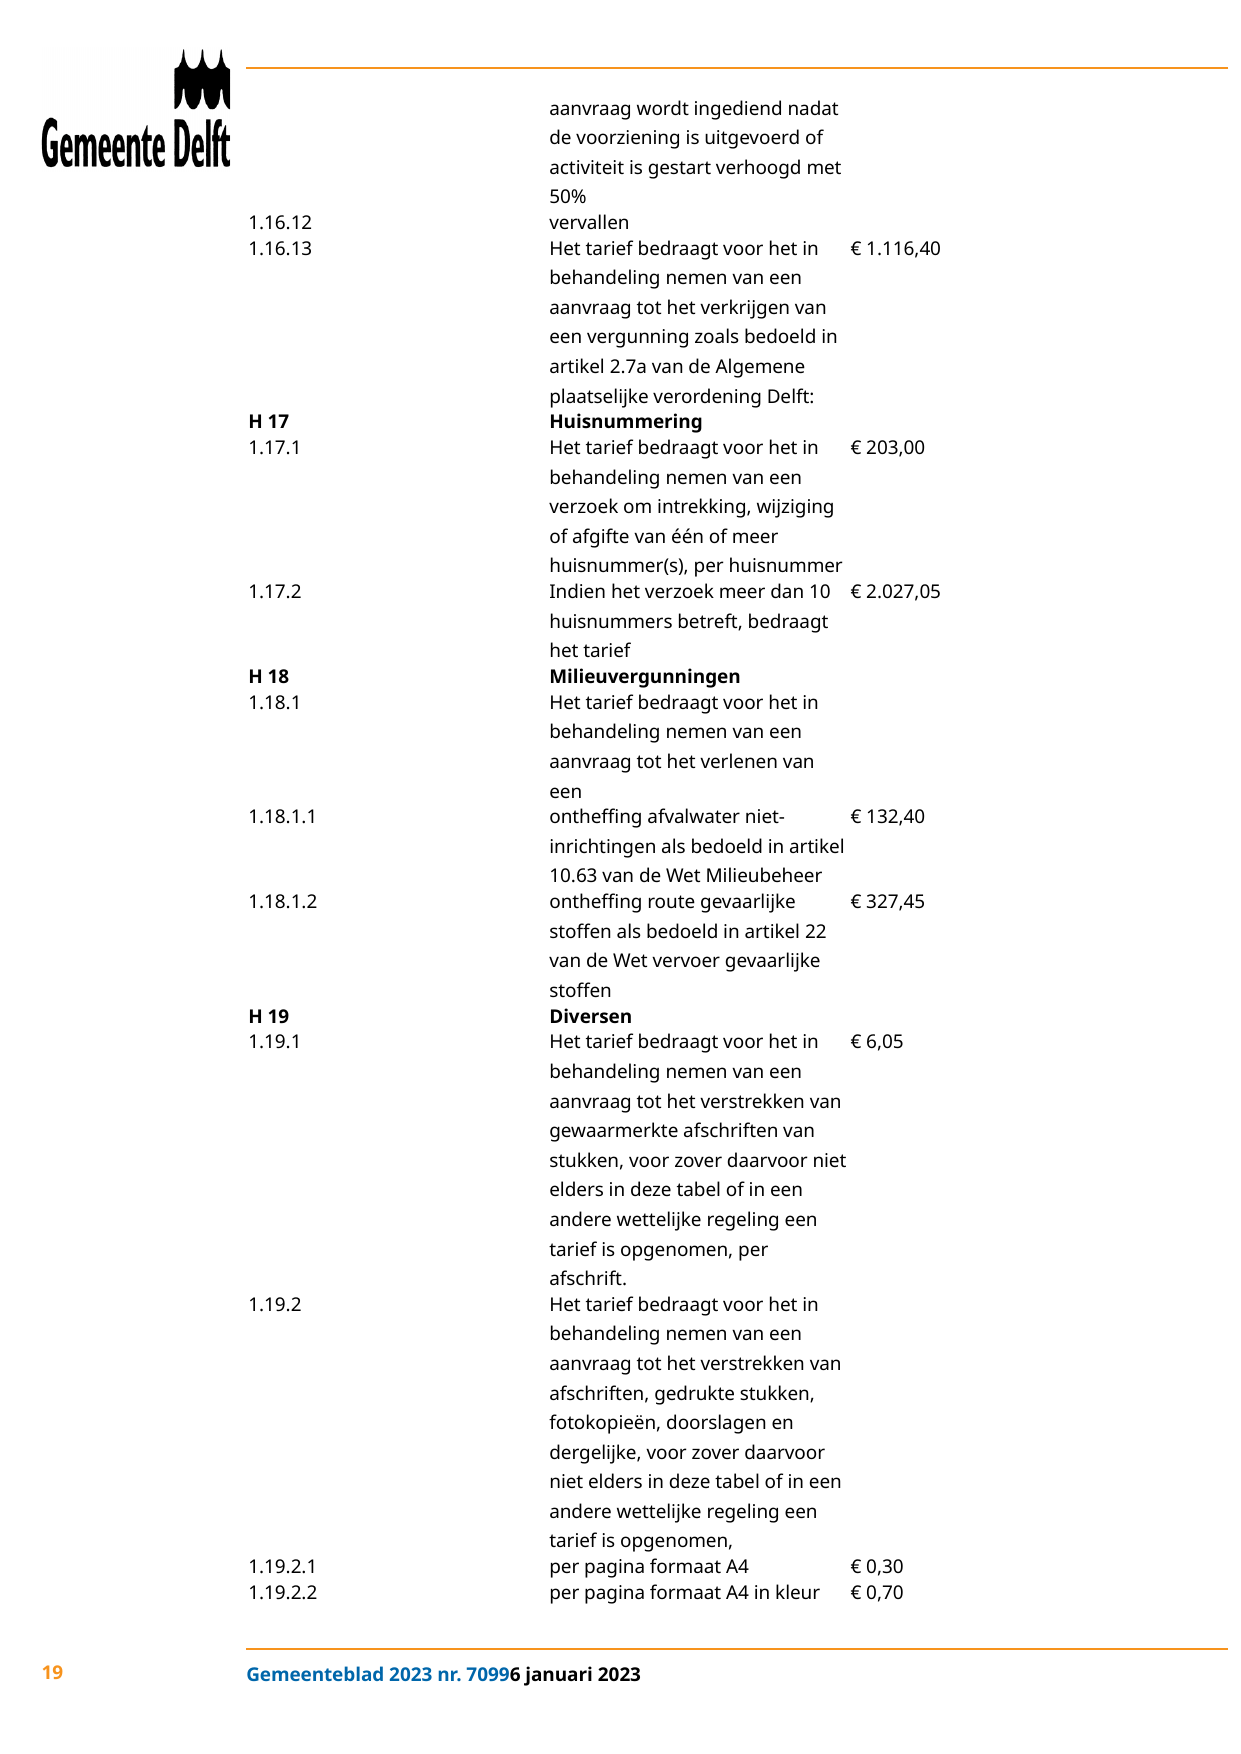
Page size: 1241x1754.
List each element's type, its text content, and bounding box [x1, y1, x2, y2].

table_cell Huisnummering [549, 409, 850, 434]
table_cell € 327,45 [850, 889, 1152, 1003]
table_cell 1.17.1 [248, 434, 549, 578]
table_cell aanvraag wordt ingediend nadat de voorziening is uitgevoerd of activiteit is gestart verhoogd met 50% [549, 95, 850, 209]
table_cell 1.19.2.2 [248, 1579, 549, 1605]
picture [41, 47, 231, 172]
table_cell ontheffing afvalwater niet-inrichtingen als bedoeld in artikel 10.63 van de Wet Milieubeheer [549, 804, 850, 888]
table_cell € 132,40 [850, 804, 1152, 888]
table_cell per pagina formaat A4 in kleur [549, 1579, 850, 1605]
table_cell H 18 [248, 663, 549, 689]
table_cell 1.18.1.2 [248, 889, 549, 1003]
table_cell € 1.116,40 [850, 235, 1152, 409]
table_cell 1.17.2 [248, 579, 549, 663]
table_cell 1.19.2.1 [248, 1554, 549, 1579]
table_cell 1.18.1.1 [248, 804, 549, 888]
table_cell 1.18.1 [248, 689, 549, 803]
table_cell 1.19.1 [248, 1029, 549, 1291]
table_cell [850, 209, 1152, 235]
table_cell Milieuvergunningen [549, 663, 850, 689]
table_cell Diversen [549, 1003, 850, 1029]
table_cell 1.16.12 [248, 209, 549, 235]
table_cell H 17 [248, 409, 549, 434]
table_cell Indien het verzoek meer dan 10 huisnummers betreft, bedraagt het tarief [549, 579, 850, 663]
table_cell [850, 1291, 1152, 1553]
table_cell € 0,30 [850, 1554, 1152, 1579]
table_cell per pagina formaat A4 [549, 1554, 850, 1579]
table_cell H 19 [248, 1003, 549, 1029]
table_cell Het tarief bedraagt voor het in behandeling nemen van een aanvraag tot het verlenen van een [549, 689, 850, 803]
table_cell [850, 409, 1152, 434]
table_cell [850, 1003, 1152, 1029]
table_cell Het tarief bedraagt voor het in behandeling nemen van een verzoek om intrekking, wijziging of afgifte van één of meer huisnummer(s), per huisnummer [549, 434, 850, 578]
table_cell vervallen [549, 209, 850, 235]
table_cell Het tarief bedraagt voor het in behandeling nemen van een aanvraag tot het verstrekken van gewaarmerkte afschriften van stukken, voor zover daarvoor niet elders in deze tabel of in een andere wettelijke regeling een tarief is opgenomen, per afschrift. [549, 1029, 850, 1291]
table_cell [850, 663, 1152, 689]
table_cell € 203,00 [850, 434, 1152, 578]
table_cell ontheffing route gevaarlijke stoffen als bedoeld in artikel 22 van de Wet vervoer gevaarlijke stoffen [549, 889, 850, 1003]
table_cell [248, 95, 549, 209]
table_cell [850, 689, 1152, 803]
table_cell [850, 95, 1152, 209]
table_cell 1.16.13 [248, 235, 549, 409]
table_cell € 0,70 [850, 1579, 1152, 1605]
table_cell € 2.027,05 [850, 579, 1152, 663]
table_cell Het tarief bedraagt voor het in behandeling nemen van een aanvraag tot het verstrekken van afschriften, gedrukte stukken, fotokopieën, doorslagen en dergelijke, voor zover daarvoor niet elders in deze tabel of in een andere wettelijke regeling een tarief is opgenomen, [549, 1291, 850, 1553]
table_cell 1.19.2 [248, 1291, 549, 1553]
table_cell Het tarief bedraagt voor het in behandeling nemen van een aanvraag tot het verkrijgen van een vergunning zoals bedoeld in artikel 2.7a van de Algemene plaatselijke verordening Delft: [549, 235, 850, 409]
table_cell € 6,05 [850, 1029, 1152, 1291]
